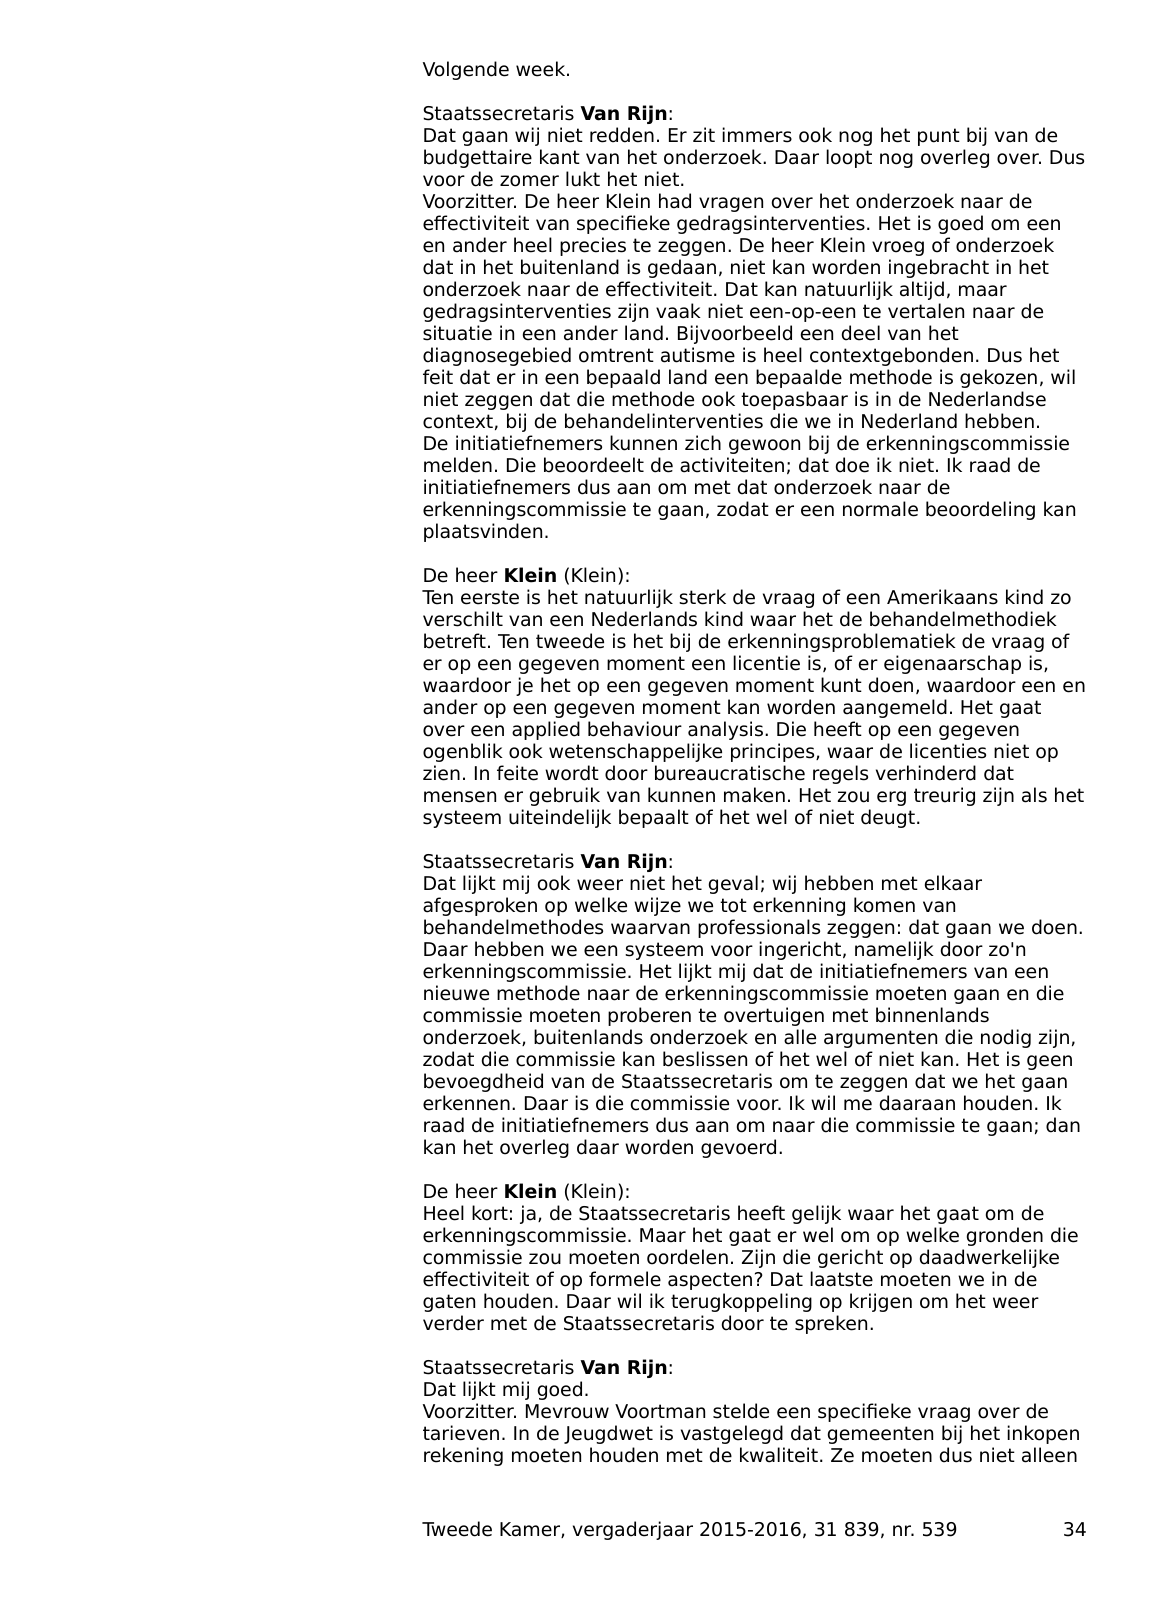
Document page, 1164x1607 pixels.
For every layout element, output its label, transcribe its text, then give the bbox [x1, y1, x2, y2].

text Staatssecretaris Van Rijn: [422, 1357, 1087, 1379]
text De initiatiefnemers kunnen zich gewoon bij de erkenningscommissie melden. Die beoordeelt de activiteiten; dat doe ik niet. Ik raad de initiatiefnemers dus aan om met dat onderzoek naar de erkenningscommissie te gaan, zodat er een normale beoordeling kan plaatsvinden. [422, 433, 1087, 543]
text Voorzitter. De heer Klein had vragen over het onderzoek naar de effectiviteit van specifieke gedragsinterventies. Het is goed om een en ander heel precies te zeggen. De heer Klein vroeg of onderzoek dat in het buitenland is gedaan, niet kan worden ingebracht in het onderzoek naar de effectiviteit. Dat kan natuurlijk altijd, maar gedragsinterventies zijn vaak niet een-op-een te vertalen naar de situatie in een ander land. Bijvoorbeeld een deel van het diagnosegebied omtrent autisme is heel contextgebonden. Dus het feit dat er in een bepaald land een bepaalde methode is gekozen, wil niet zeggen dat die methode ook toepasbaar is in de Nederlandse context, bij de behandelinterventies die we in Nederland hebben. [422, 191, 1087, 433]
text Ten eerste is het natuurlijk sterk de vraag of een Amerikaans kind zo verschilt van een Nederlands kind waar het de behandelmethodiek betreft. Ten tweede is het bij de erkenningsproblematiek de vraag of er op een gegeven moment een licentie is, of er eigenaarschap is, waardoor je het op een gegeven moment kunt doen, waardoor een en ander op een gegeven moment kan worden aangemeld. Het gaat over een applied behaviour analysis. Die heeft op een gegeven ogenblik ook wetenschappelijke principes, waar de licenties niet op zien. In feite wordt door bureaucratische regels verhinderd dat mensen er gebruik van kunnen maken. Het zou erg treurig zijn als het systeem uiteindelijk bepaalt of het wel of niet deugt. [422, 587, 1087, 829]
text Heel kort: ja, de Staatssecretaris heeft gelijk waar het gaat om de erkenningscommissie. Maar het gaat er wel om op welke gronden die commissie zou moeten oordelen. Zijn die gericht op daadwerkelijke effectiviteit of op formele aspecten? Dat laatste moeten we in de gaten houden. Daar wil ik terugkoppeling op krijgen om het weer verder met de Staatssecretaris door te spreken. [422, 1203, 1087, 1335]
text De heer Klein (Klein): [422, 565, 1087, 587]
text Dat gaan wij niet redden. Er zit immers ook nog het punt bij van de budgettaire kant van het onderzoek. Daar loopt nog overleg over. Dus voor de zomer lukt het niet. [422, 125, 1087, 191]
text De heer Klein (Klein): [422, 1181, 1087, 1203]
text Staatssecretaris Van Rijn: [422, 851, 1087, 873]
text Staatssecretaris Van Rijn: [422, 103, 1087, 125]
text Dat lijkt mij goed. [422, 1379, 1087, 1401]
text Dat lijkt mij ook weer niet het geval; wij hebben met elkaar afgesproken op welke wijze we tot erkenning komen van behandelmethodes waarvan professionals zeggen: dat gaan we doen. Daar hebben we een systeem voor ingericht, namelijk door zo'n erkenningscommissie. Het lijkt mij dat de initiatiefnemers van een nieuwe methode naar de erkenningscommissie moeten gaan en die commissie moeten proberen te overtuigen met binnenlands onderzoek, buitenlands onderzoek en alle argumenten die nodig zijn, zodat die commissie kan beslissen of het wel of niet kan. Het is geen bevoegdheid van de Staatssecretaris om te zeggen dat we het gaan erkennen. Daar is die commissie voor. Ik wil me daaraan houden. Ik raad de initiatiefnemers dus aan om naar die commissie te gaan; dan kan het overleg daar worden gevoerd. [422, 873, 1087, 1159]
text Volgende week. [422, 59, 1087, 81]
text Voorzitter. Mevrouw Voortman stelde een specifieke vraag over de tarieven. In de Jeugdwet is vastgelegd dat gemeenten bij het inkopen rekening moeten houden met de kwaliteit. Ze moeten dus niet alleen [422, 1401, 1087, 1467]
